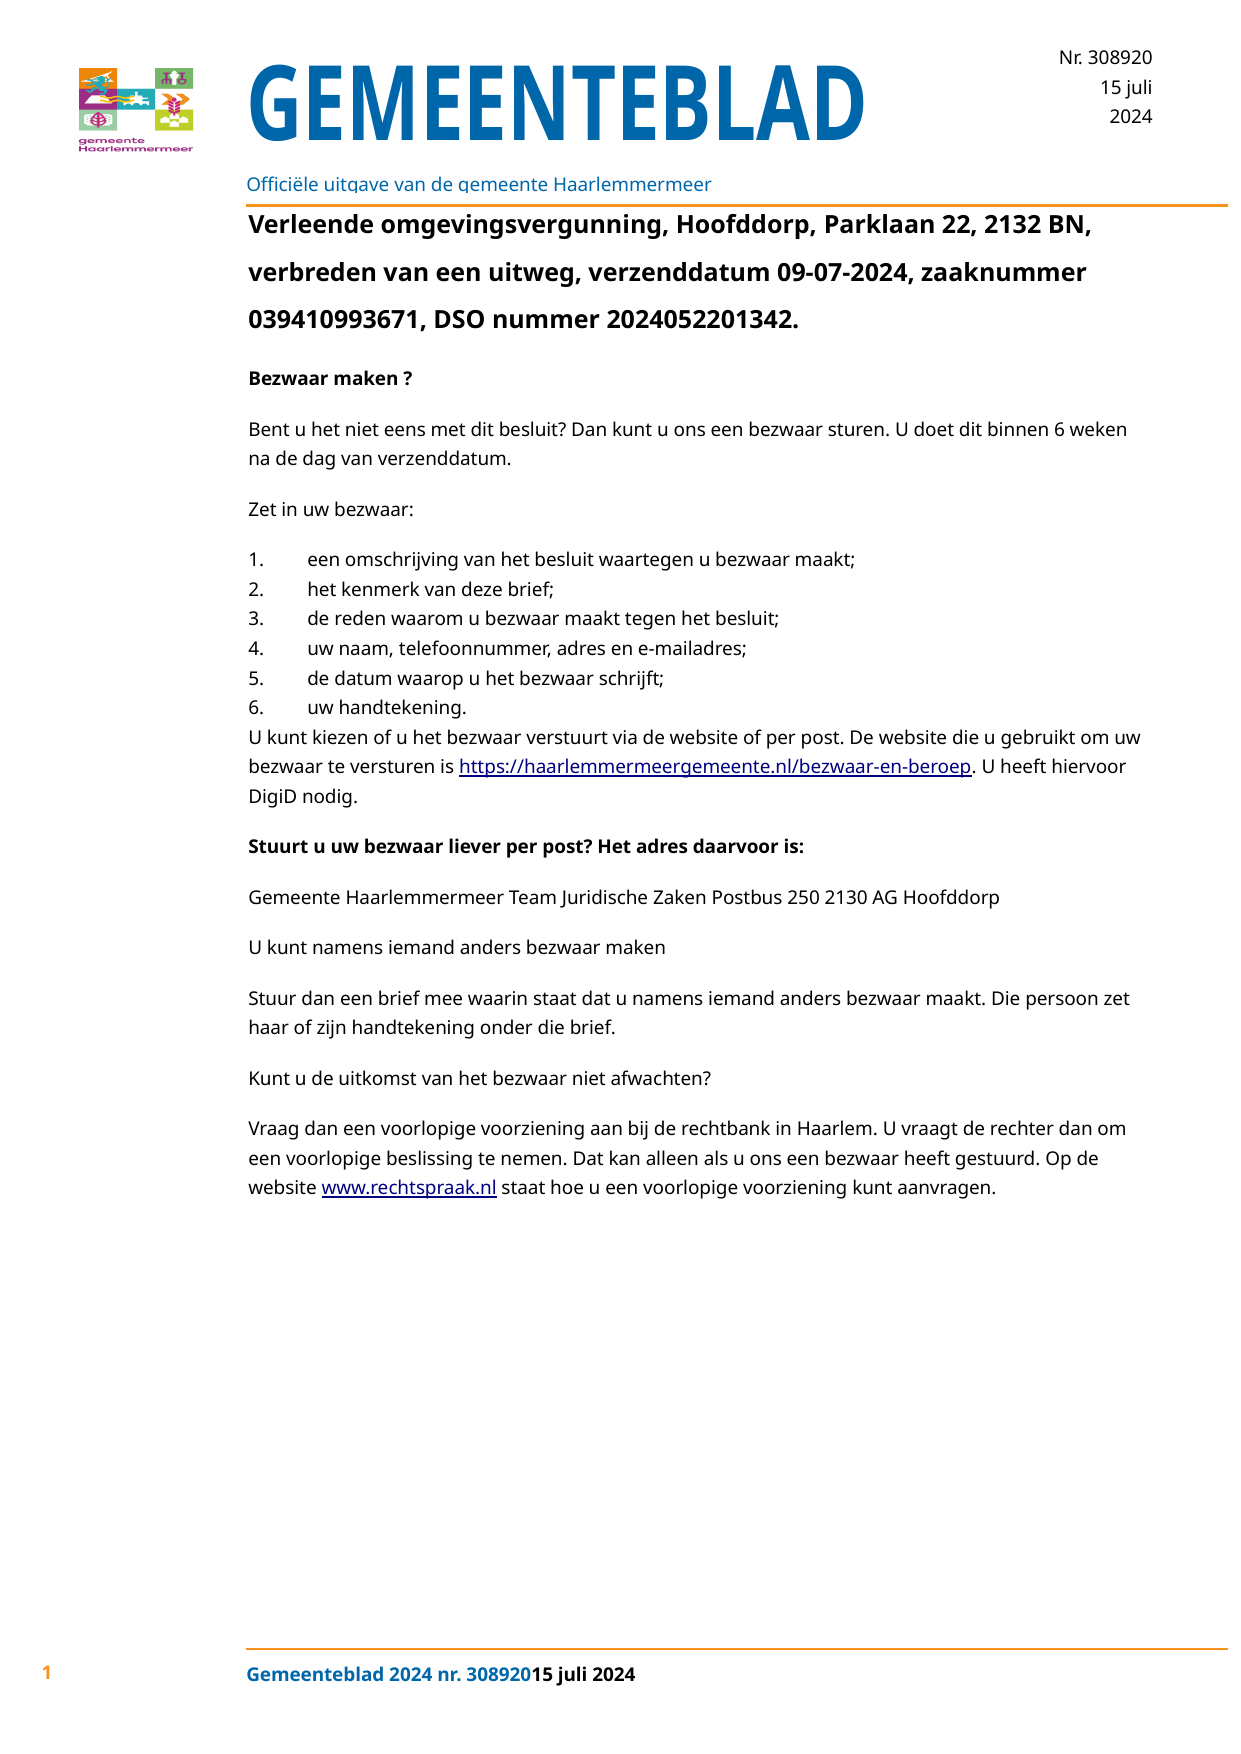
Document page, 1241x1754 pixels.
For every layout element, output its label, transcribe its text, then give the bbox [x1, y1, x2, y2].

text Zet in uw bezwaar: [248, 496, 1152, 522]
picture [41, 47, 231, 172]
list uw handtekening. [248, 694, 1152, 720]
list de datum waarop u het bezwaar schrijft; [248, 665, 1152, 690]
text Stuur dan een brief mee waarin staat dat u namens iemand anders bezwaar maakt. Die persoon zet haar of zijn handtekening onder die brief. [248, 985, 1152, 1040]
list uw naam, telefoonnummer, adres en e-mailadres; [248, 635, 1152, 661]
list de reden waarom u bezwaar maakt tegen het besluit; [248, 606, 1152, 631]
text Bent u het niet eens met dit besluit? Dan kunt u ons een bezwaar sturen. U doet dit binnen 6 weken na de dag van verzenddatum. [248, 416, 1152, 471]
text U kunt namens iemand anders bezwaar maken [248, 934, 1152, 960]
list een omschrijving van het besluit waartegen u bezwaar maakt; [248, 546, 1152, 572]
list het kenmerk van deze brief; [248, 576, 1152, 602]
text Stuurt u uw bezwaar liever per post? Het adres daarvoor is: [248, 833, 1152, 859]
text Verleende omgevingsvergunning, Hoofddorp, Parklaan 22, 2132 BN, verbreden van een uitweg, verzenddatum 09-07-2024, zaaknummer 039410993671, DSO nummer 2024052201342. [248, 207, 1152, 336]
text Vraag dan een voorlopige voorziening aan bij de rechtbank in Haarlem. U vraagt de rechter dan om een voorlopige beslissing te nemen. Dat kan alleen als u ons een bezwaar heeft gestuurd. Op de website www.rechtspraak.nl staat hoe u een voorlopige voorziening kunt aanvragen. [248, 1115, 1152, 1200]
text Gemeente Haarlemmermeer Team Juridische Zaken Postbus 250 2130 AG Hoofddorp [248, 884, 1152, 909]
text Bezwaar maken ? [248, 366, 1152, 391]
text Kunt u de uitkomst van het bezwaar niet afwachten? [248, 1065, 1152, 1090]
text U kunt kiezen of u het bezwaar verstuurt via de website of per post. De website die u gebruikt om uw bezwaar te versturen is https://haarlemmermeergemeente.nl/bezwaar-en-beroep. U heeft hiervoor DigiD nodig. [248, 724, 1152, 809]
